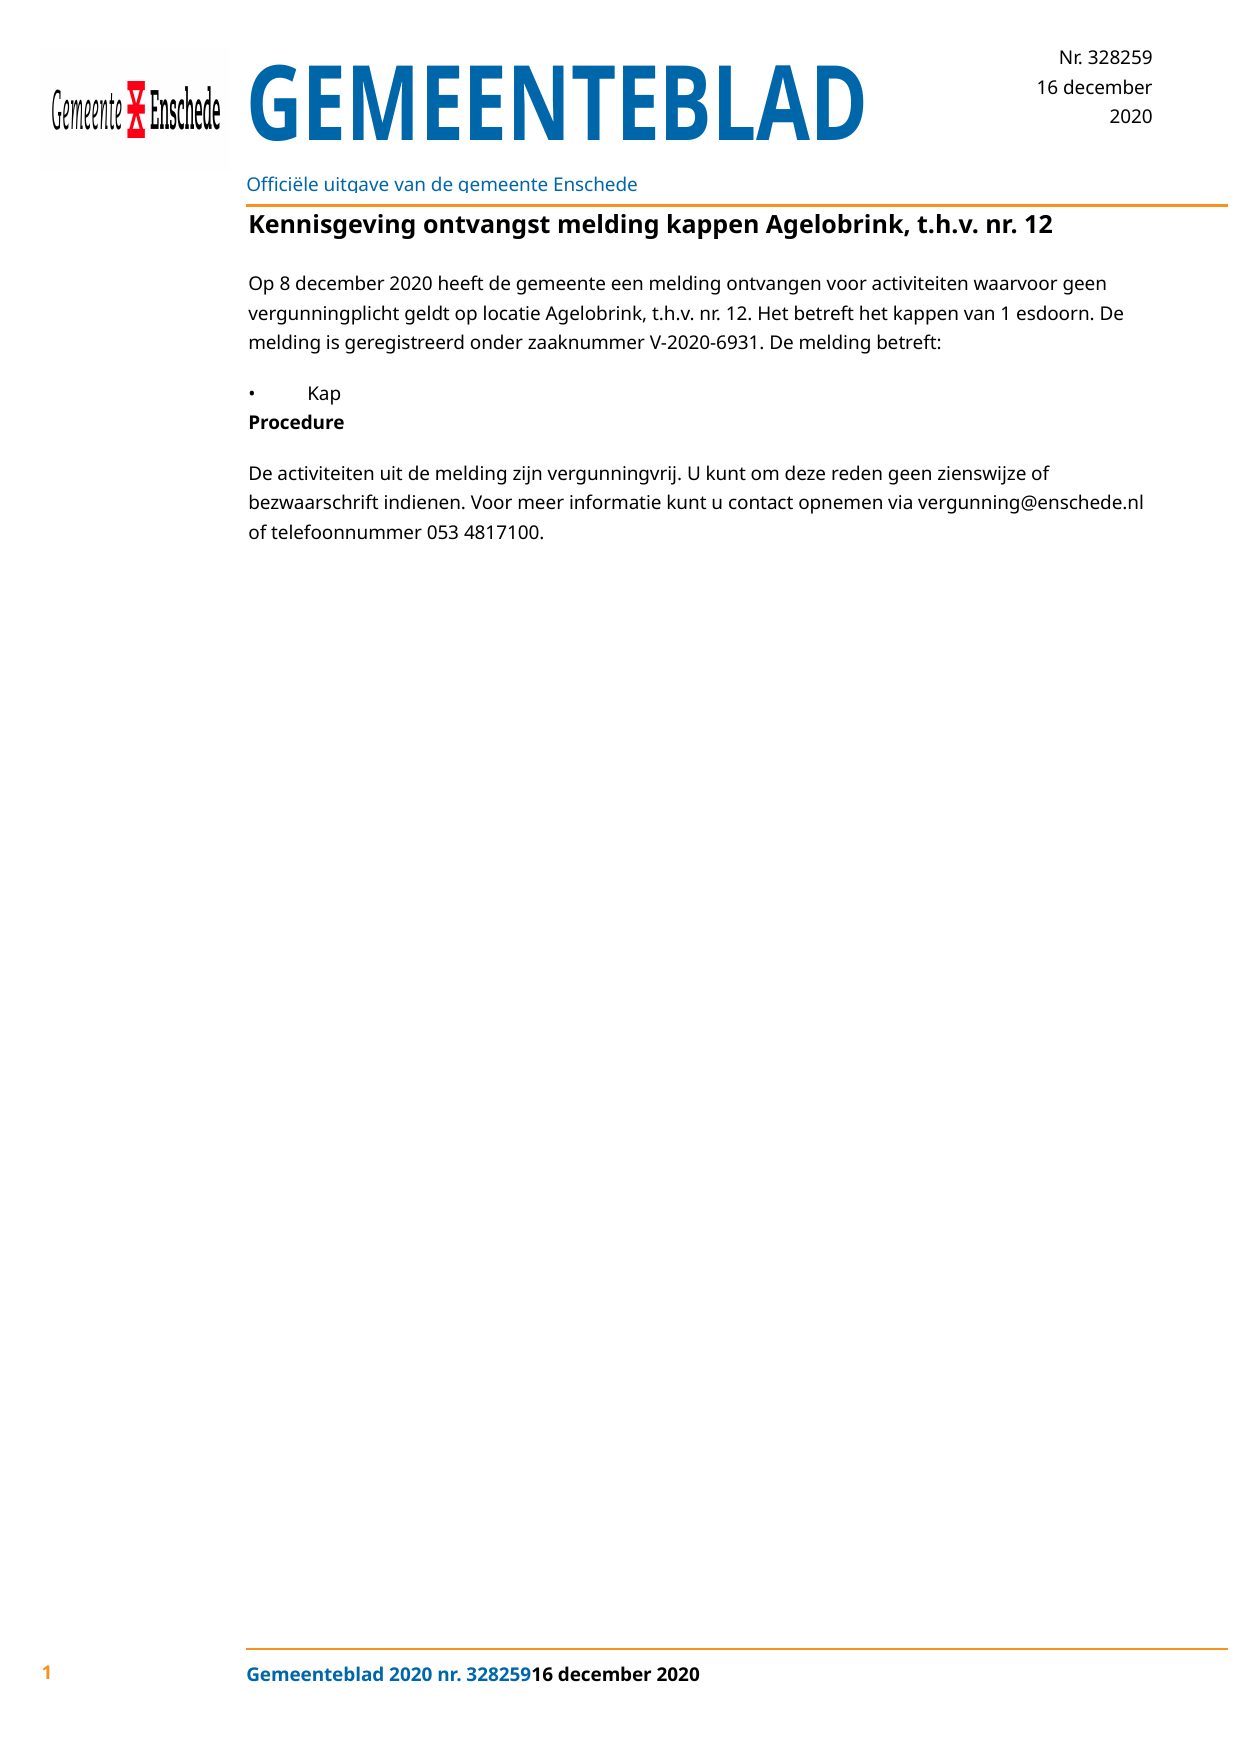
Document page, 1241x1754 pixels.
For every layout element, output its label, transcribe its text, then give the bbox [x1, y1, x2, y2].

text Procedure [248, 409, 1152, 435]
picture [41, 47, 231, 172]
list Kap [248, 380, 1152, 406]
text Kennisgeving ontvangst melding kappen Agelobrink, t.h.v. nr. 12 [248, 207, 1152, 241]
text Op 8 december 2020 heeft de gemeente een melding ontvangen voor activiteiten waarvoor geen vergunningplicht geldt op locatie Agelobrink, t.h.v. nr. 12. Het betreft het kappen van 1 esdoorn. De melding is geregistreerd onder zaaknummer V-2020-6931. De melding betreft: [248, 270, 1152, 355]
text De activiteiten uit de melding zijn vergunningvrij. U kunt om deze reden geen zienswijze of bezwaarschrift indienen. Voor meer informatie kunt u contact opnemen via vergunning@enschede.nl of telefoonnummer 053 4817100. [248, 460, 1152, 545]
